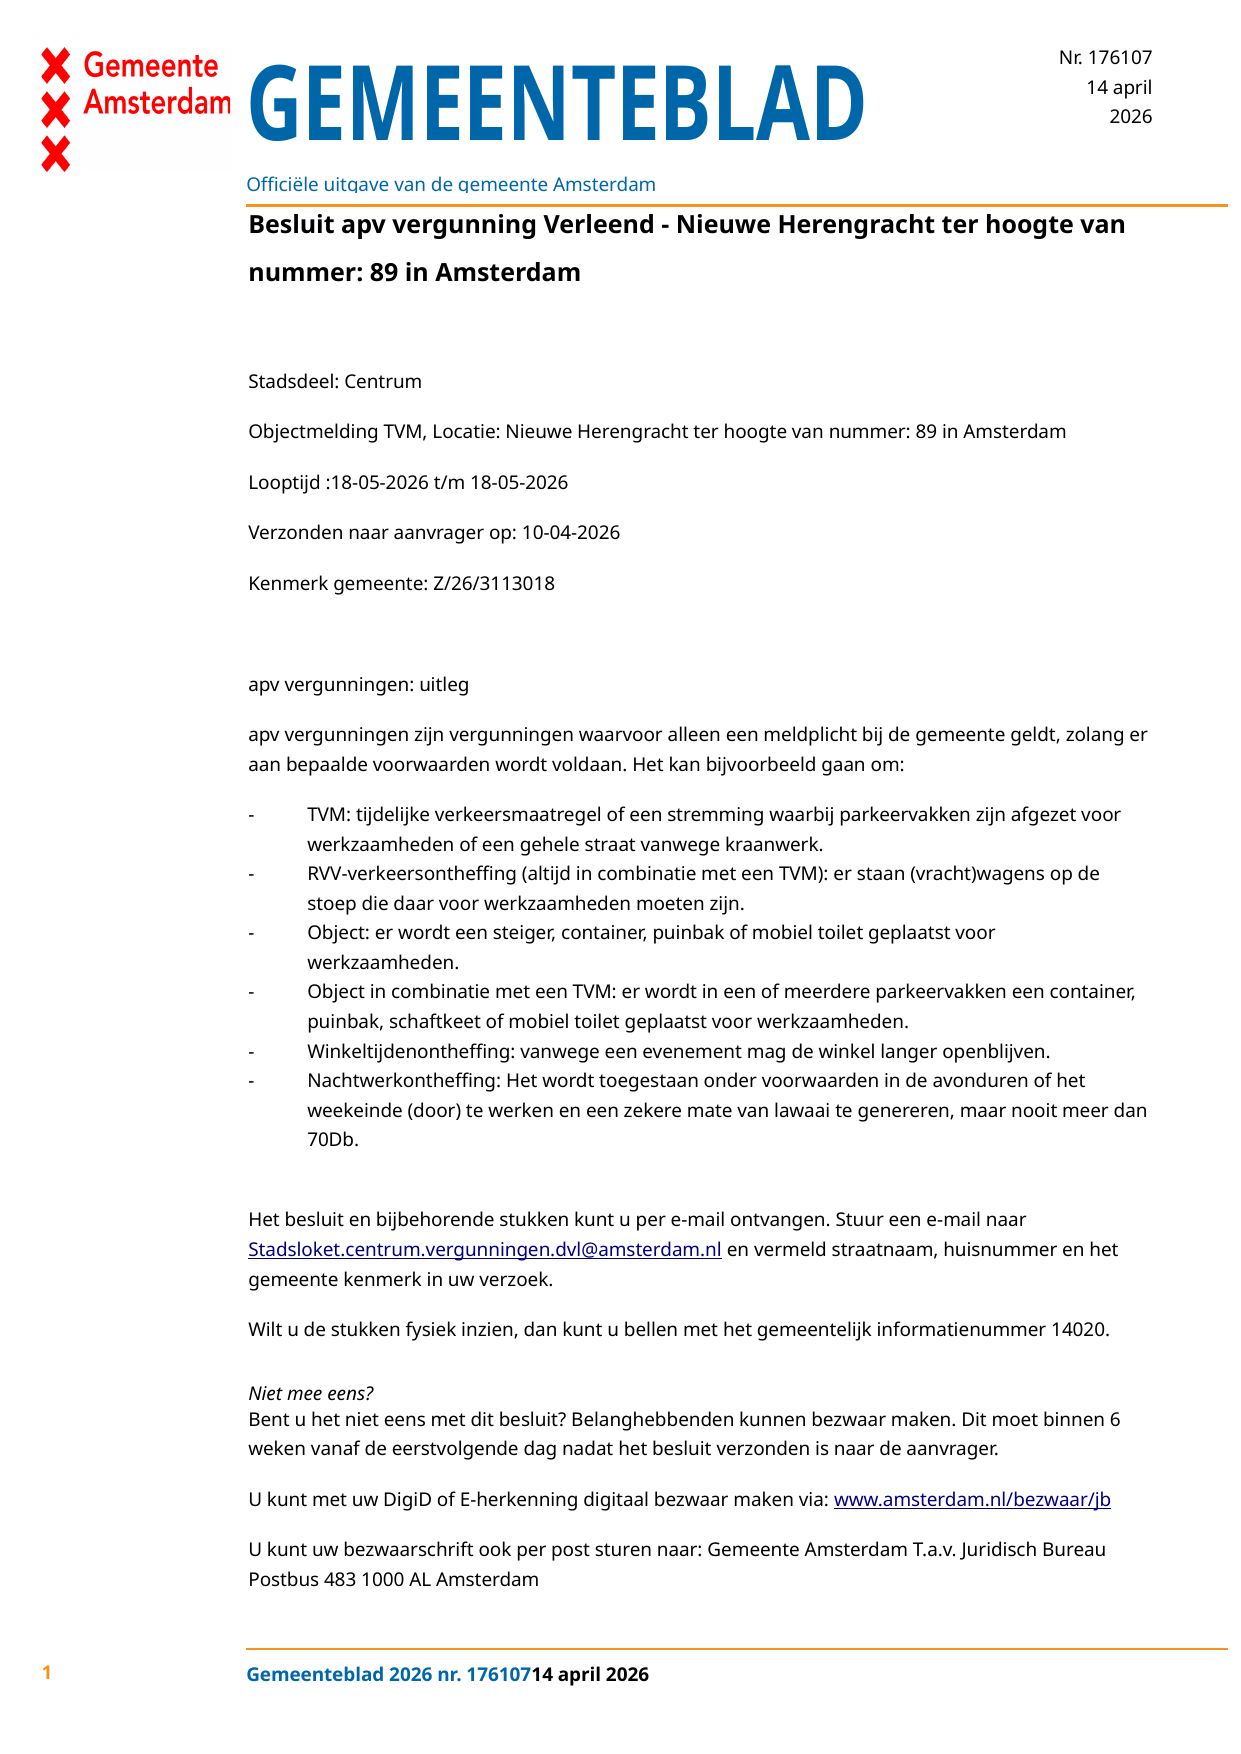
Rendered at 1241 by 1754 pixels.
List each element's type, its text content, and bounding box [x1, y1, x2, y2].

text apv vergunningen: uitleg [248, 671, 1152, 697]
list Object: er wordt een steiger, container, puinbak of mobiel toilet geplaatst voor werkzaamheden. [248, 919, 1152, 975]
text Wilt u de stukken fysiek inzien, dan kunt u bellen met het gemeentelijk informatienummer 14020. [248, 1316, 1152, 1342]
text Niet mee eens? [248, 1380, 1152, 1406]
text Verzonden naar aanvrager op: 10-04-2026 [248, 519, 1152, 545]
list Object in combinatie met een TVM: er wordt in een of meerdere parkeervakken een container, puinbak, schaftkeet of mobiel toilet geplaatst voor werkzaamheden. [248, 979, 1152, 1034]
picture [41, 47, 231, 172]
list Nachtwerkontheffing: Het wordt toegestaan onder voorwaarden in de avonduren of het weekeinde (door) te werken en een zekere mate van lawaai te genereren, maar nooit meer dan 70Db. [248, 1067, 1152, 1152]
text Objectmelding TVM, Locatie: Nieuwe Herengracht ter hoogte van nummer: 89 in Amsterdam [248, 419, 1152, 444]
list TVM: tijdelijke verkeersmaatregel of een stremming waarbij parkeervakken zijn afgezet voor werkzaamheden of een gehele straat vanwege kraanwerk. [248, 801, 1152, 857]
text U kunt uw bezwaarschrift ook per post sturen naar: Gemeente Amsterdam T.a.v. Juridisch Bureau Postbus 483 1000 AL Amsterdam [248, 1536, 1152, 1592]
text Looptijd :18-05-2026 t/m 18-05-2026 [248, 469, 1152, 495]
list Winkeltijdenontheffing: vanwege een evenement mag de winkel langer openblijven. [248, 1038, 1152, 1064]
text Bent u het niet eens met dit besluit? Belanghebbenden kunnen bezwaar maken. Dit moet binnen 6 weken vanaf de eerstvolgende dag nadat het besluit verzonden is naar de aanvrager. [248, 1406, 1152, 1461]
text Het besluit en bijbehorende stukken kunt u per e-mail ontvangen. Stuur een e-mail naar Stadsloket.centrum.vergunningen.dvl@amsterdam.nl en vermeld straatnaam, huisnummer en het gemeente kenmerk in uw verzoek. [248, 1207, 1152, 1292]
text Stadsdeel: Centrum [248, 368, 1152, 394]
text apv vergunningen zijn vergunningen waarvoor alleen een meldplicht bij de gemeente geldt, zolang er aan bepaalde voorwaarden wordt voldaan. Het kan bijvoorbeeld gaan om: [248, 721, 1152, 777]
text U kunt met uw DigiD of E-herkenning digitaal bezwaar maken via: www.amsterdam.nl/bezwaar/jb [248, 1486, 1152, 1512]
text Besluit apv vergunning Verleend - Nieuwe Herengracht ter hoogte van nummer: 89 in Amsterdam [248, 207, 1152, 288]
text Kenmerk gemeente: Z/26/3113018 [248, 570, 1152, 596]
list RVV-verkeersontheffing (altijd in combinatie met een TVM): er staan (vracht)wagens op de stoep die daar voor werkzaamheden moeten zijn. [248, 860, 1152, 916]
